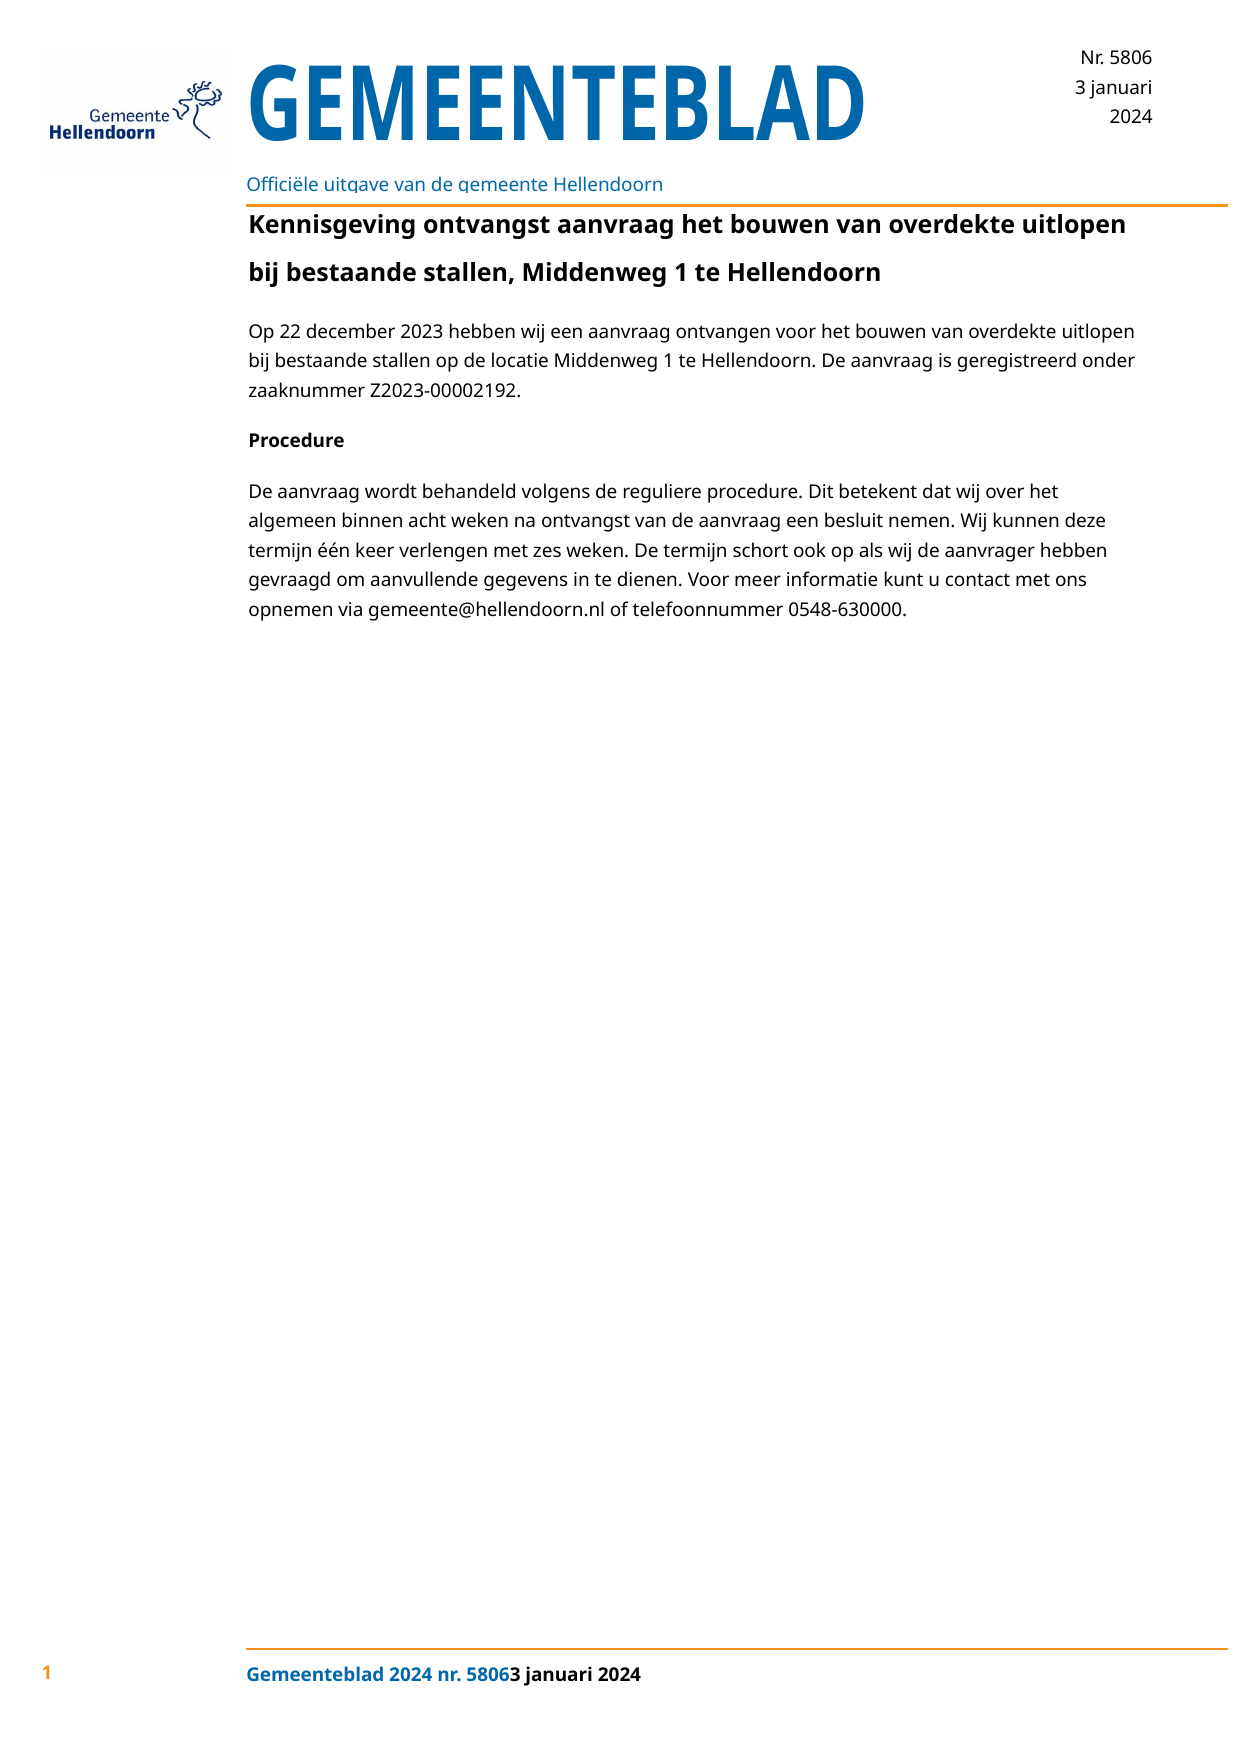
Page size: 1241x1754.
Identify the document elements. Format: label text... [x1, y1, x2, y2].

text De aanvraag wordt behandeld volgens de reguliere procedure. Dit betekent dat wij over het algemeen binnen acht weken na ontvangst van de aanvraag een besluit nemen. Wij kunnen deze termijn één keer verlengen met zes weken. De termijn schort ook op als wij de aanvrager hebben gevraagd om aanvullende gegevens in te dienen. Voor meer informatie kunt u contact met ons opnemen via gemeente@hellendoorn.nl of telefoonnummer 0548-630000. [248, 478, 1152, 622]
text Kennisgeving ontvangst aanvraag het bouwen van overdekte uitlopen bij bestaande stallen, Middenweg 1 te Hellendoorn [248, 207, 1152, 288]
picture [41, 47, 231, 172]
text Procedure [248, 427, 1152, 453]
text Op 22 december 2023 hebben wij een aanvraag ontvangen voor het bouwen van overdekte uitlopen bij bestaande stallen op de locatie Middenweg 1 te Hellendoorn. De aanvraag is geregistreerd onder zaaknummer Z2023-00002192. [248, 318, 1152, 403]
